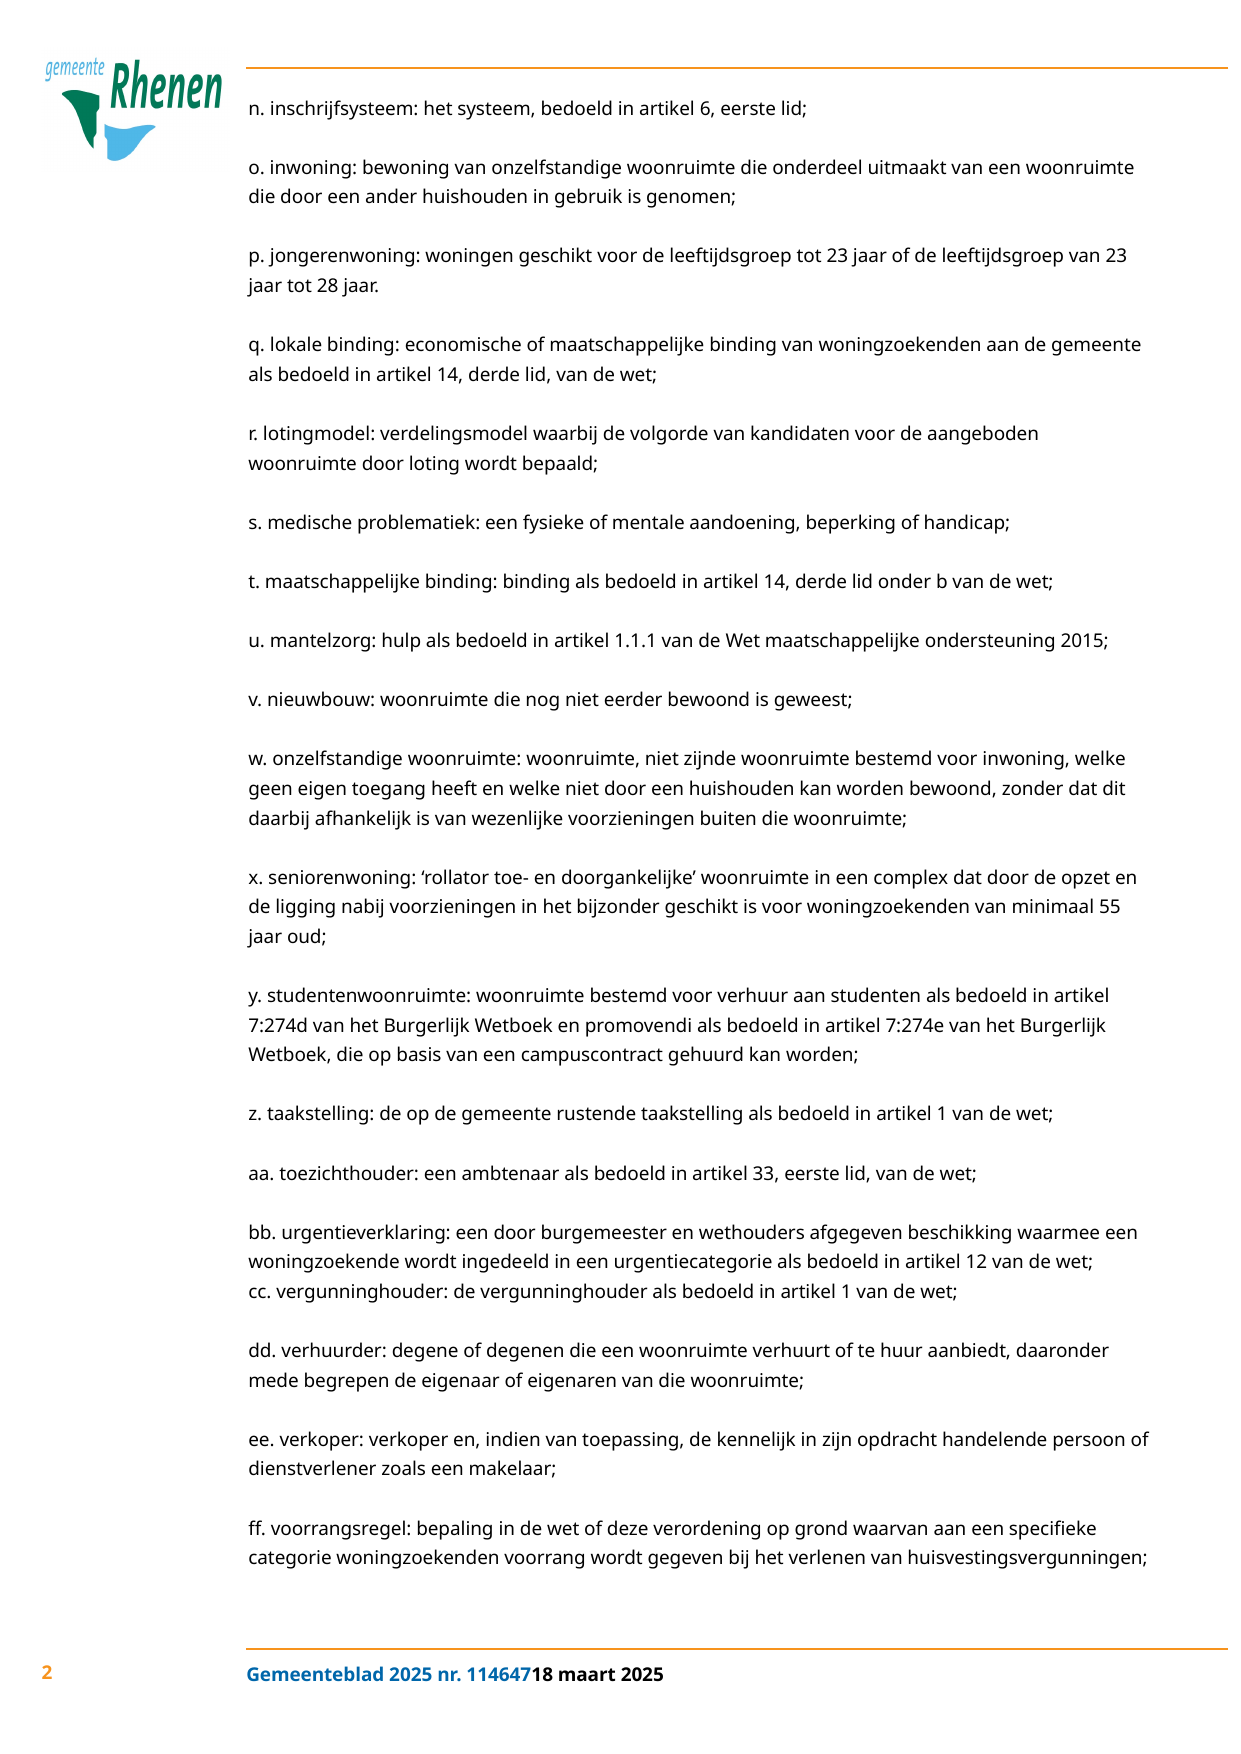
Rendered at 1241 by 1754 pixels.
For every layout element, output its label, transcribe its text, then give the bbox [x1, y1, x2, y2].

text w. onzelfstandige woonruimte: woonruimte, niet zijnde woonruimte bestemd voor inwoning, welke geen eigen toegang heeft en welke niet door een huishouden kan worden bewoond, zonder dat dit daarbij afhankelijk is van wezenlijke voorzieningen buiten die woonruimte; [248, 746, 1152, 831]
text q. lokale binding: economische of maatschappelijke binding van woningzoekenden aan de gemeente als bedoeld in artikel 14, derde lid, van de wet; [248, 331, 1152, 387]
text ff. voorrangsregel: bepaling in de wet of deze verordening op grond waarvan aan een specifieke categorie woningzoekenden voorrang wordt gegeven bij het verlenen van huisvestingsvergunningen; [248, 1515, 1152, 1570]
text aa. toezichthouder: een ambtenaar als bedoeld in artikel 33, eerste lid, van de wet; [248, 1160, 1152, 1186]
text v. nieuwbouw: woonruimte die nog niet eerder bewoond is geweest; [248, 686, 1152, 712]
text x. seniorenwoning: ‘rollator toe- en doorgankelijke’ woonruimte in een complex dat door de opzet en de ligging nabij voorzieningen in het bijzonder geschikt is voor woningzoekenden van minimaal 55 jaar oud; [248, 864, 1152, 949]
text u. mantelzorg: hulp als bedoeld in artikel 1.1.1 van de Wet maatschappelijke ondersteuning 2015; [248, 627, 1152, 653]
text y. studentenwoonruimte: woonruimte bestemd voor verhuur aan studenten als bedoeld in artikel 7:274d van het Burgerlijk Wetboek en promovendi als bedoeld in artikel 7:274e van het Burgerlijk Wetboek, die op basis van een campuscontract gehuurd kan worden; [248, 982, 1152, 1067]
text bb. urgentieverklaring: een door burgemeester en wethouders afgegeven beschikking waarmee een woningzoekende wordt ingedeeld in een urgentiecategorie als bedoeld in artikel 12 van de wet; [248, 1219, 1152, 1274]
text cc. vergunninghouder: de vergunninghouder als bedoeld in artikel 1 van de wet; [248, 1278, 1152, 1304]
text n. inschrijfsysteem: het systeem, bedoeld in artikel 6, eerste lid; [248, 95, 1152, 121]
picture [41, 47, 231, 172]
text dd. verhuurder: degene of degenen die een woonruimte verhuurt of te huur aanbiedt, daaronder mede begrepen de eigenaar of eigenaren van die woonruimte; [248, 1337, 1152, 1393]
text r. lotingmodel: verdelingsmodel waarbij de volgorde van kandidaten voor de aangeboden woonruimte door loting wordt bepaald; [248, 420, 1152, 476]
text t. maatschappelijke binding: binding als bedoeld in artikel 14, derde lid onder b van de wet; [248, 568, 1152, 594]
text p. jongerenwoning: woningen geschikt voor de leeftijdsgroep tot 23 jaar of de leeftijdsgroep van 23 jaar tot 28 jaar. [248, 243, 1152, 298]
text s. medische problematiek: een fysieke of mentale aandoening, beperking of handicap; [248, 509, 1152, 535]
text ee. verkoper: verkoper en, indien van toepassing, de kennelijk in zijn opdracht handelende persoon of dienstverlener zoals een makelaar; [248, 1426, 1152, 1481]
text o. inwoning: bewoning van onzelfstandige woonruimte die onderdeel uitmaakt van een woonruimte die door een ander huishouden in gebruik is genomen; [248, 154, 1152, 209]
text z. taakstelling: de op de gemeente rustende taakstelling als bedoeld in artikel 1 van de wet; [248, 1101, 1152, 1126]
